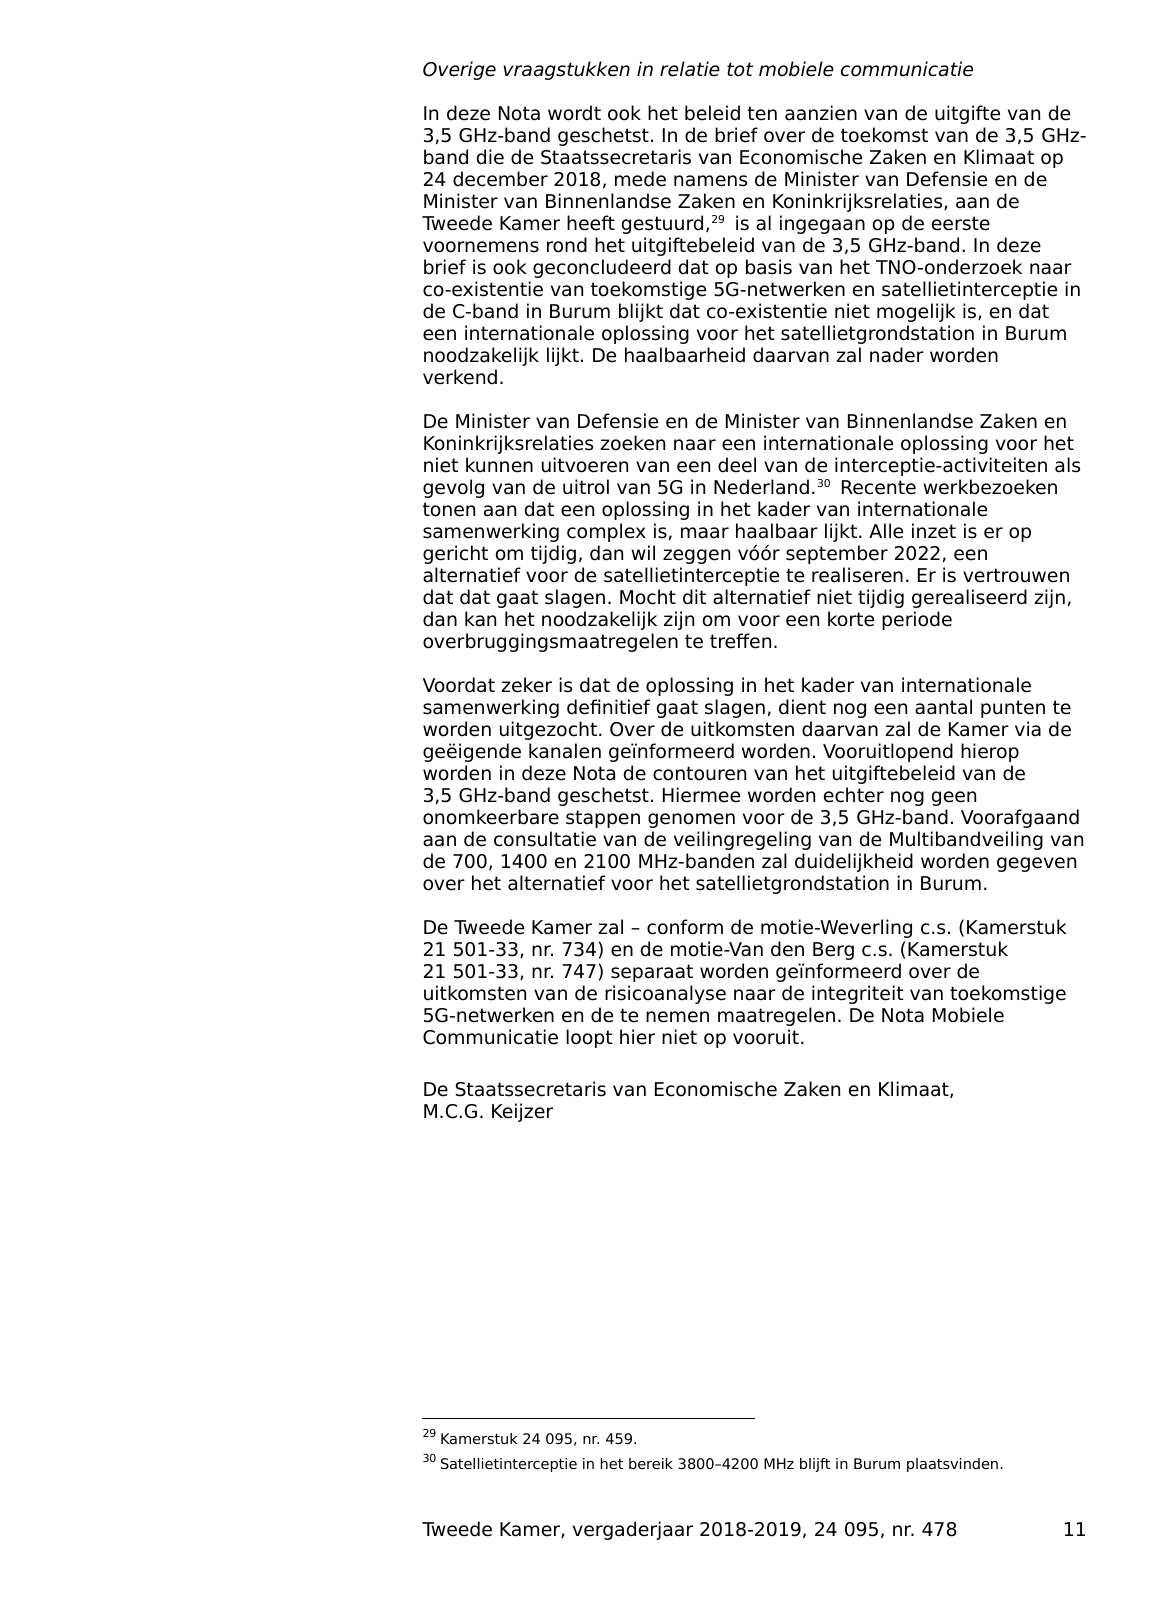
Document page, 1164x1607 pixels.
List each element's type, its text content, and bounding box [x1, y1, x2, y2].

text De Staatssecretaris van Economische Zaken en Klimaat, M.C.G. Keijzer [422, 1079, 1087, 1123]
text Satellietinterceptie in het bereik 3800–4200 MHz blijft in Burum plaatsvinden. [422, 1452, 1087, 1474]
subtitle Overige vraagstukken in relatie tot mobiele communicatie [422, 59, 1087, 81]
text De Tweede Kamer zal – conform de motie-Weverling c.s. (Kamerstuk 21 501-33, nr. 734) en de motie-Van den Berg c.s. (Kamerstuk 21 501-33, nr. 747) separaat worden geïnformeerd over de uitkomsten van de risicoanalyse naar de integriteit van toekomstige 5G-netwerken en de te nemen maatregelen. De Nota Mobiele Communicatie loopt hier niet op vooruit. [422, 917, 1087, 1049]
text De Minister van Defensie en de Minister van Binnenlandse Zaken en Koninkrijksrelaties zoeken naar een internationale oplossing voor het niet kunnen uitvoeren van een deel van de interceptie-activiteiten als gevolg van de uitrol van 5G in Nederland. Recente werkbezoeken tonen aan dat een oplossing in het kader van internationale samenwerking complex is, maar haalbaar lijkt. Alle inzet is er op gericht om tijdig, dan wil zeggen vóór september 2022, een alternatief voor de satellietinterceptie te realiseren. Er is vertrouwen dat dat gaat slagen. Mocht dit alternatief niet tijdig gerealiseerd zijn, dan kan het noodzakelijk zijn om voor een korte periode overbruggingsmaatregelen te treffen. [422, 411, 1087, 653]
text Voordat zeker is dat de oplossing in het kader van internationale samenwerking definitief gaat slagen, dient nog een aantal punten te worden uitgezocht. Over de uitkomsten daarvan zal de Kamer via de geëigende kanalen geïnformeerd worden. Vooruitlopend hierop worden in deze Nota de contouren van het uitgiftebeleid van de 3,5 GHz-band geschetst. Hiermee worden echter nog geen onomkeerbare stappen genomen voor de 3,5 GHz-band. Voorafgaand aan de consultatie van de veilingregeling van de Multibandveiling van de 700, 1400 en 2100 MHz-banden zal duidelijkheid worden gegeven over het alternatief voor het satellietgrondstation in Burum. [422, 675, 1087, 895]
text Kamerstuk 24 095, nr. 459. [422, 1427, 1087, 1449]
text In deze Nota wordt ook het beleid ten aanzien van de uitgifte van de 3,5 GHz-band geschetst. In de brief over de toekomst van de 3,5 GHz-band die de Staatssecretaris van Economische Zaken en Klimaat op 24 december 2018, mede namens de Minister van Defensie en de Minister van Binnenlandse Zaken en Koninkrijksrelaties, aan de Tweede Kamer heeft gestuurd, is al ingegaan op de eerste voornemens rond het uitgiftebeleid van de 3,5 GHz-band. In deze brief is ook geconcludeerd dat op basis van het TNO-onderzoek naar co-existentie van toekomstige 5G-netwerken en satellietinterceptie in de C-band in Burum blijkt dat co-existentie niet mogelijk is, en dat een internationale oplossing voor het satellietgrondstation in Burum noodzakelijk lijkt. De haalbaarheid daarvan zal nader worden verkend. [422, 103, 1087, 389]
